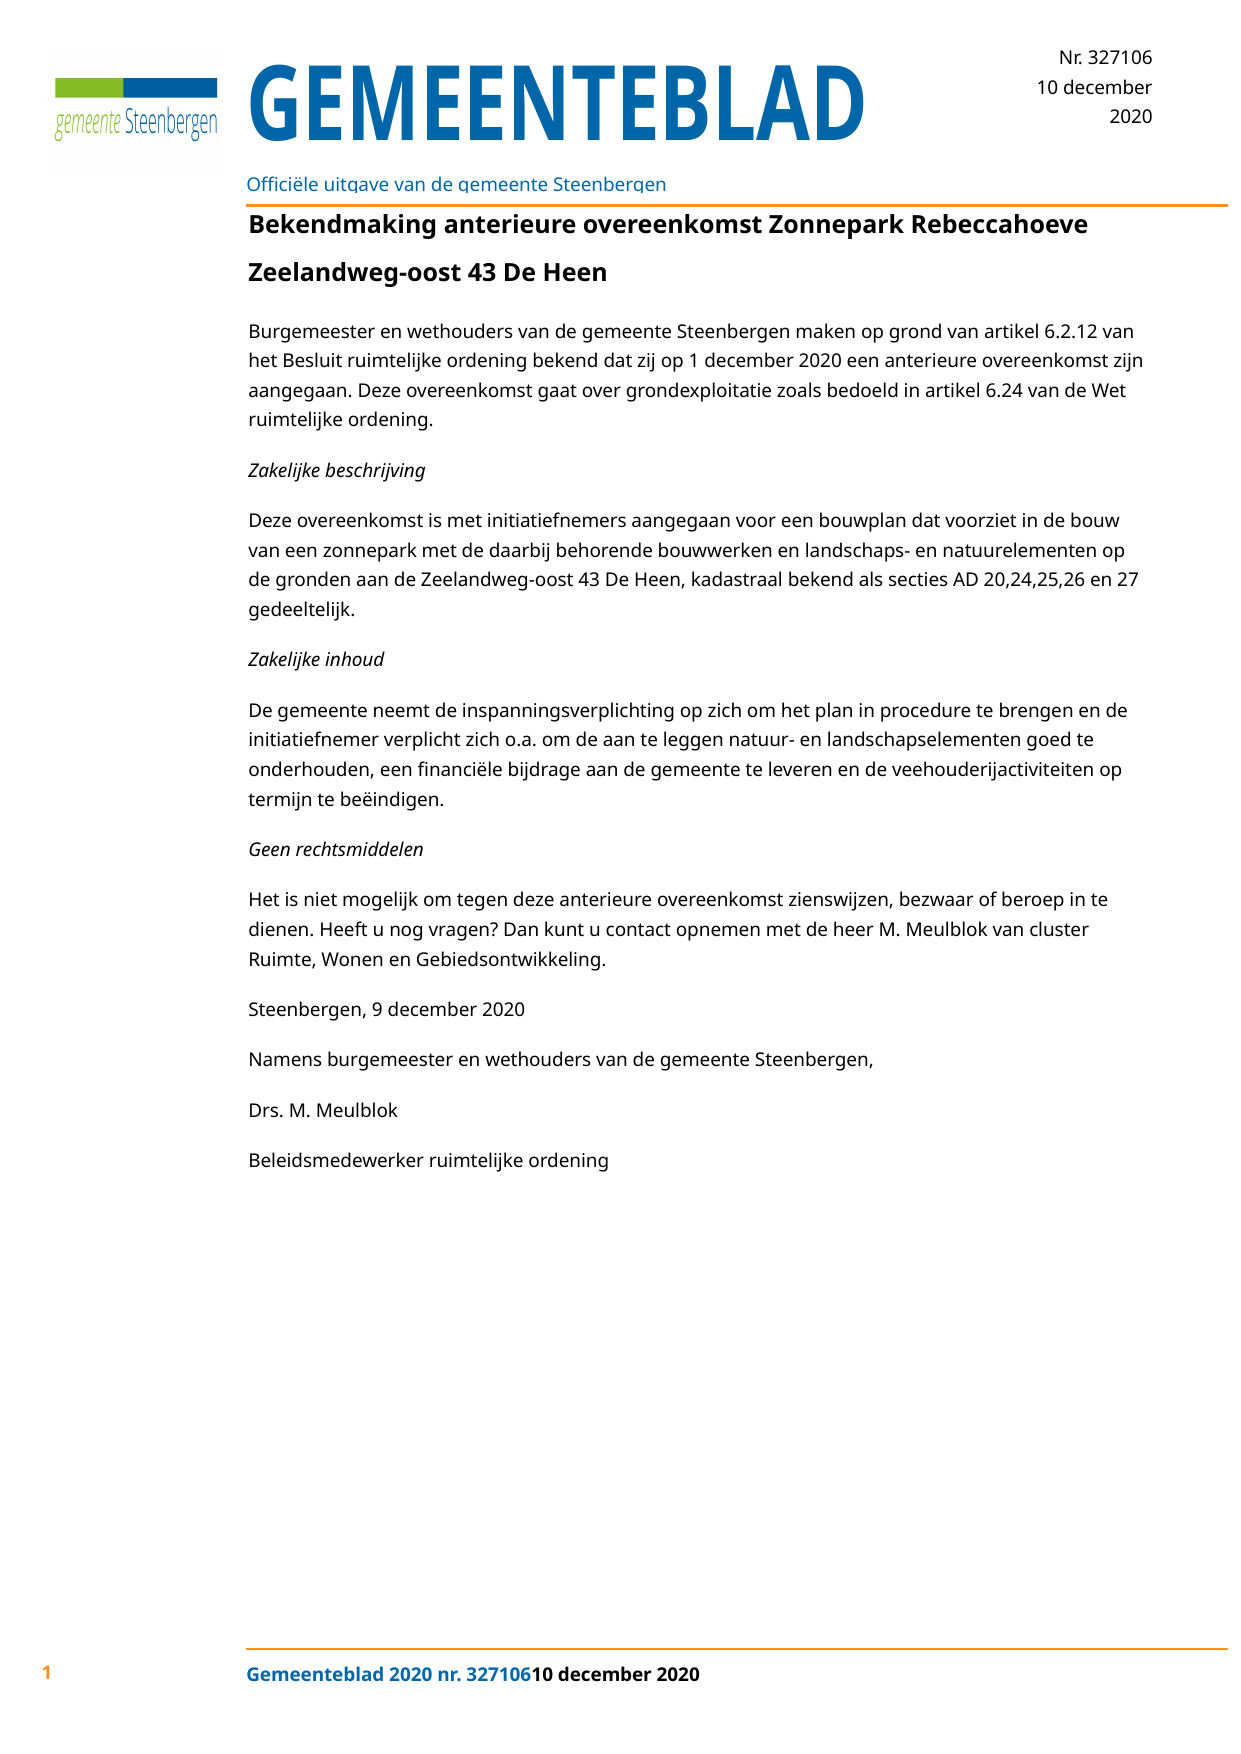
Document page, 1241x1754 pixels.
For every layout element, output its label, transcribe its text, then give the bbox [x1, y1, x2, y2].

text Het is niet mogelijk om tegen deze anterieure overeenkomst zienswijzen, bezwaar of beroep in te dienen. Heeft u nog vragen? Dan kunt u contact opnemen met de heer M. Meulblok van cluster Ruimte, Wonen en Gebiedsontwikkeling. [248, 887, 1152, 972]
text Drs. M. Meulblok [248, 1097, 1152, 1123]
text Geen rechtsmiddelen [248, 836, 1152, 862]
text Bekendmaking anterieure overeenkomst Zonnepark Rebeccahoeve Zeelandweg-oost 43 De Heen [248, 207, 1152, 288]
text Zakelijke inhoud [248, 647, 1152, 672]
text Zakelijke beschrijving [248, 457, 1152, 483]
text Namens burgemeester en wethouders van de gemeente Steenbergen, [248, 1047, 1152, 1072]
text Burgemeester en wethouders van de gemeente Steenbergen maken op grond van artikel 6.2.12 van het Besluit ruimtelijke ordening bekend dat zij op 1 december 2020 een anterieure overeenkomst zijn aangegaan. Deze overeenkomst gaat over grondexploitatie zoals bedoeld in artikel 6.24 van de Wet ruimtelijke ordening. [248, 318, 1152, 432]
text Deze overeenkomst is met initiatiefnemers aangegaan voor een bouwplan dat voorziet in de bouw van een zonnepark met de daarbij behorende bouwwerken en landschaps- en natuurelementen op de gronden aan de Zeelandweg-oost 43 De Heen, kadastraal bekend als secties AD 20,24,25,26 en 27 gedeeltelijk. [248, 507, 1152, 622]
picture [41, 47, 231, 172]
text Steenbergen, 9 december 2020 [248, 996, 1152, 1022]
text De gemeente neemt de inspanningsverplichting op zich om het plan in procedure te brengen en de initiatiefnemer verplicht zich o.a. om de aan te leggen natuur- en landschapselementen goed te onderhouden, een financiële bijdrage aan de gemeente te leveren en de veehouderijactiviteiten op termijn te beëindigen. [248, 697, 1152, 812]
text Beleidsmedewerker ruimtelijke ordening [248, 1147, 1152, 1173]
